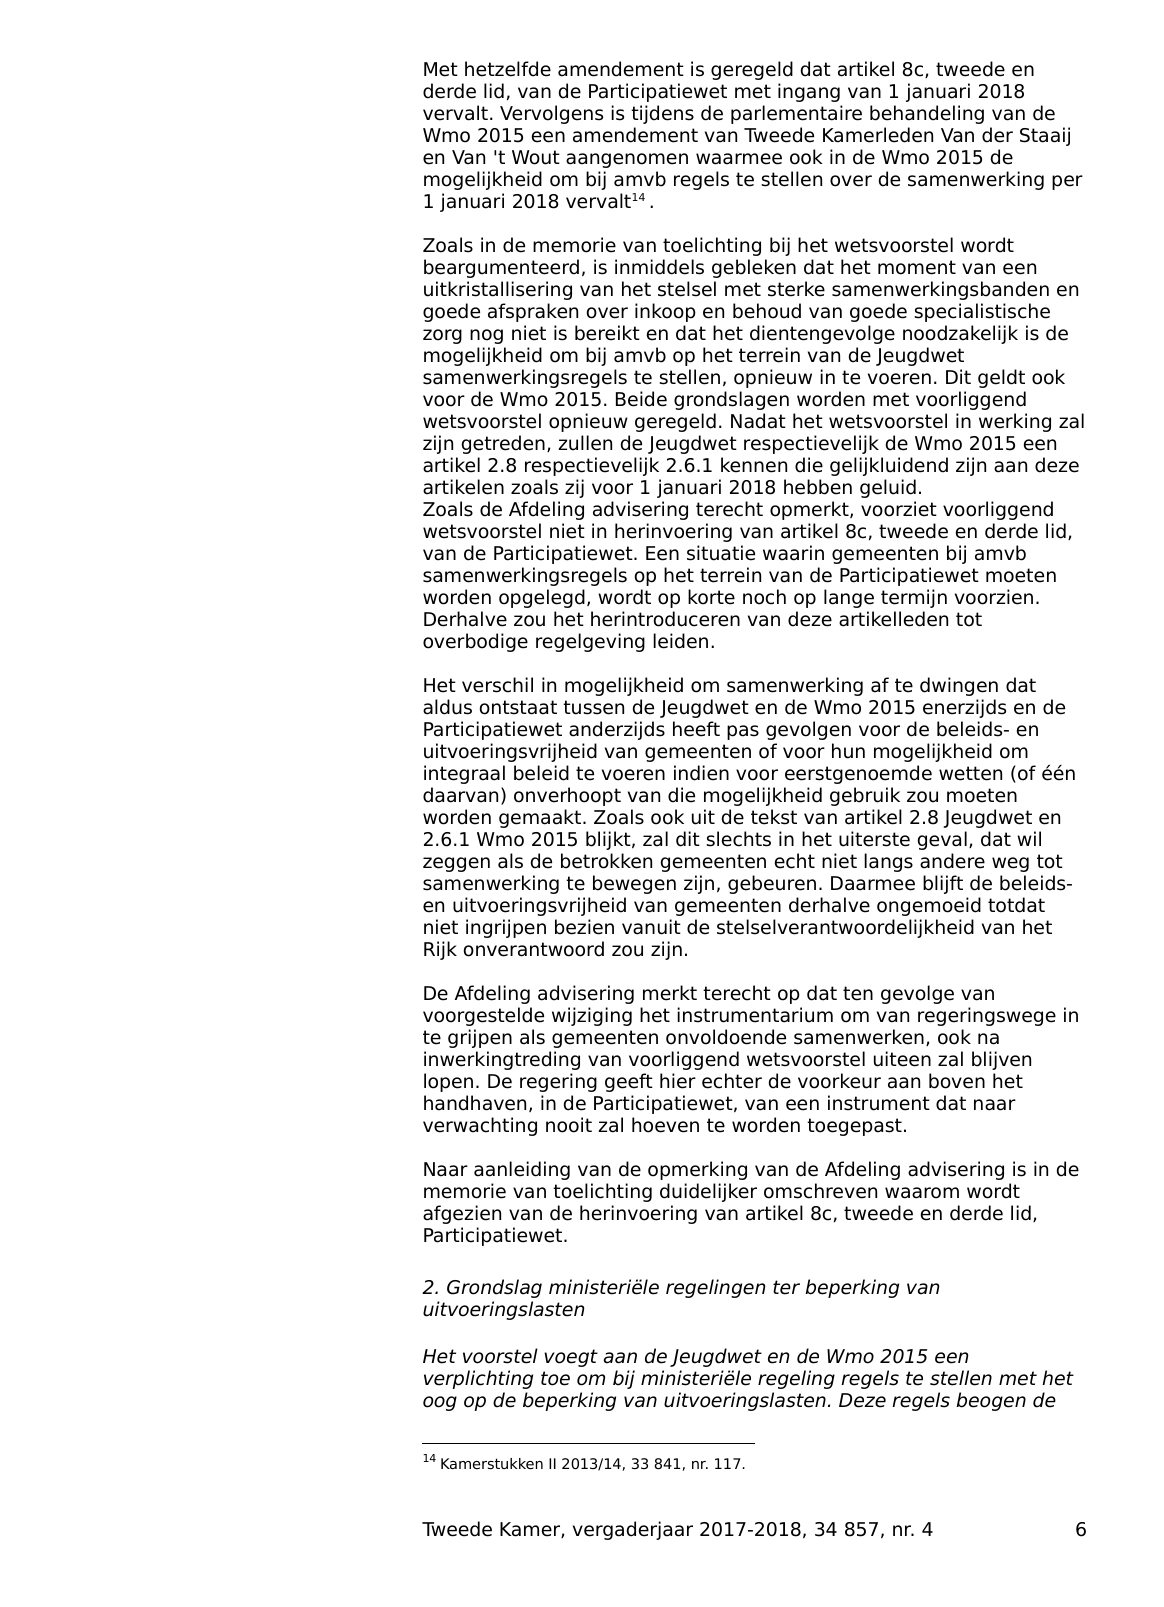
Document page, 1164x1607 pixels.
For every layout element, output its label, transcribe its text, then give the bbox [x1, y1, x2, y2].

text Zoals in de memorie van toelichting bij het wetsvoorstel wordt beargumenteerd, is inmiddels gebleken dat het moment van een uitkristallisering van het stelsel met sterke samenwerkingsbanden en goede afspraken over inkoop en behoud van goede specialistische zorg nog niet is bereikt en dat het dientengevolge noodzakelijk is de mogelijkheid om bij amvb op het terrein van de Jeugdwet samenwerkingsregels te stellen, opnieuw in te voeren. Dit geldt ook voor de Wmo 2015. Beide grondslagen worden met voorliggend wetsvoorstel opnieuw geregeld. Nadat het wetsvoorstel in werking zal zijn getreden, zullen de Jeugdwet respectievelijk de Wmo 2015 een artikel 2.8 respectievelijk 2.6.1 kennen die gelijkluidend zijn aan deze artikelen zoals zij voor 1 januari 2018 hebben geluid. [422, 235, 1087, 499]
text Het verschil in mogelijkheid om samenwerking af te dwingen dat aldus ontstaat tussen de Jeugdwet en de Wmo 2015 enerzijds en de Participatiewet anderzijds heeft pas gevolgen voor de beleids- en uitvoeringsvrijheid van gemeenten of voor hun mogelijkheid om integraal beleid te voeren indien voor eerstgenoemde wetten (of één daarvan) onverhoopt van die mogelijkheid gebruik zou moeten worden gemaakt. Zoals ook uit de tekst van artikel 2.8 Jeugdwet en [422, 675, 1087, 829]
text Naar aanleiding van de opmerking van de Afdeling advisering is in de memorie van toelichting duidelijker omschreven waarom wordt afgezien van de herinvoering van artikel 8c, tweede en derde lid, Participatiewet. [422, 1159, 1087, 1247]
text Zoals de Afdeling advisering terecht opmerkt, voorziet voorliggend wetsvoorstel niet in herinvoering van artikel 8c, tweede en derde lid, van de Participatiewet. Een situatie waarin gemeenten bij amvb samenwerkingsregels op het terrein van de Participatiewet moeten worden opgelegd, wordt op korte noch op lange termijn voorzien. Derhalve zou het herintroduceren van deze artikelleden tot overbodige regelgeving leiden. [422, 499, 1087, 653]
text 1 januari 2018 vervalt. [422, 191, 1087, 213]
text 2.6.1 Wmo 2015 blijkt, zal dit slechts in het uiterste geval, dat wil zeggen als de betrokken gemeenten echt niet langs andere weg tot samenwerking te bewegen zijn, gebeuren. Daarmee blijft de beleids- en uitvoeringsvrijheid van gemeenten derhalve ongemoeid totdat niet ingrijpen bezien vanuit de stelselverantwoordelijkheid van het Rijk onverantwoord zou zijn. [422, 829, 1087, 961]
text De Afdeling advisering merkt terecht op dat ten gevolge van voorgestelde wijziging het instrumentarium om van regeringswege in te grijpen als gemeenten onvoldoende samenwerken, ook na inwerkingtreding van voorliggend wetsvoorstel uiteen zal blijven lopen. De regering geeft hier echter de voorkeur aan boven het handhaven, in de Participatiewet, van een instrument dat naar verwachting nooit zal hoeven te worden toegepast. [422, 983, 1087, 1137]
subtitle 2. Grondslag ministeriële regelingen ter beperking van uitvoeringslasten [422, 1277, 1087, 1321]
text Kamerstukken II 2013/14, 33 841, nr. 117. [422, 1452, 1087, 1474]
text Met hetzelfde amendement is geregeld dat artikel 8c, tweede en derde lid, van de Participatiewet met ingang van 1 januari 2018 vervalt. Vervolgens is tijdens de parlementaire behandeling van de Wmo 2015 een amendement van Tweede Kamerleden Van der Staaij en Van 't Wout aangenomen waarmee ook in de Wmo 2015 de mogelijkheid om bij amvb regels te stellen over de samenwerking per [422, 59, 1087, 191]
text Het voorstel voegt aan de Jeugdwet en de Wmo 2015 een verplichting toe om bij ministeriële regeling regels te stellen met het oog op de beperking van uitvoeringslasten. Deze regels beogen de [422, 1346, 1087, 1412]
